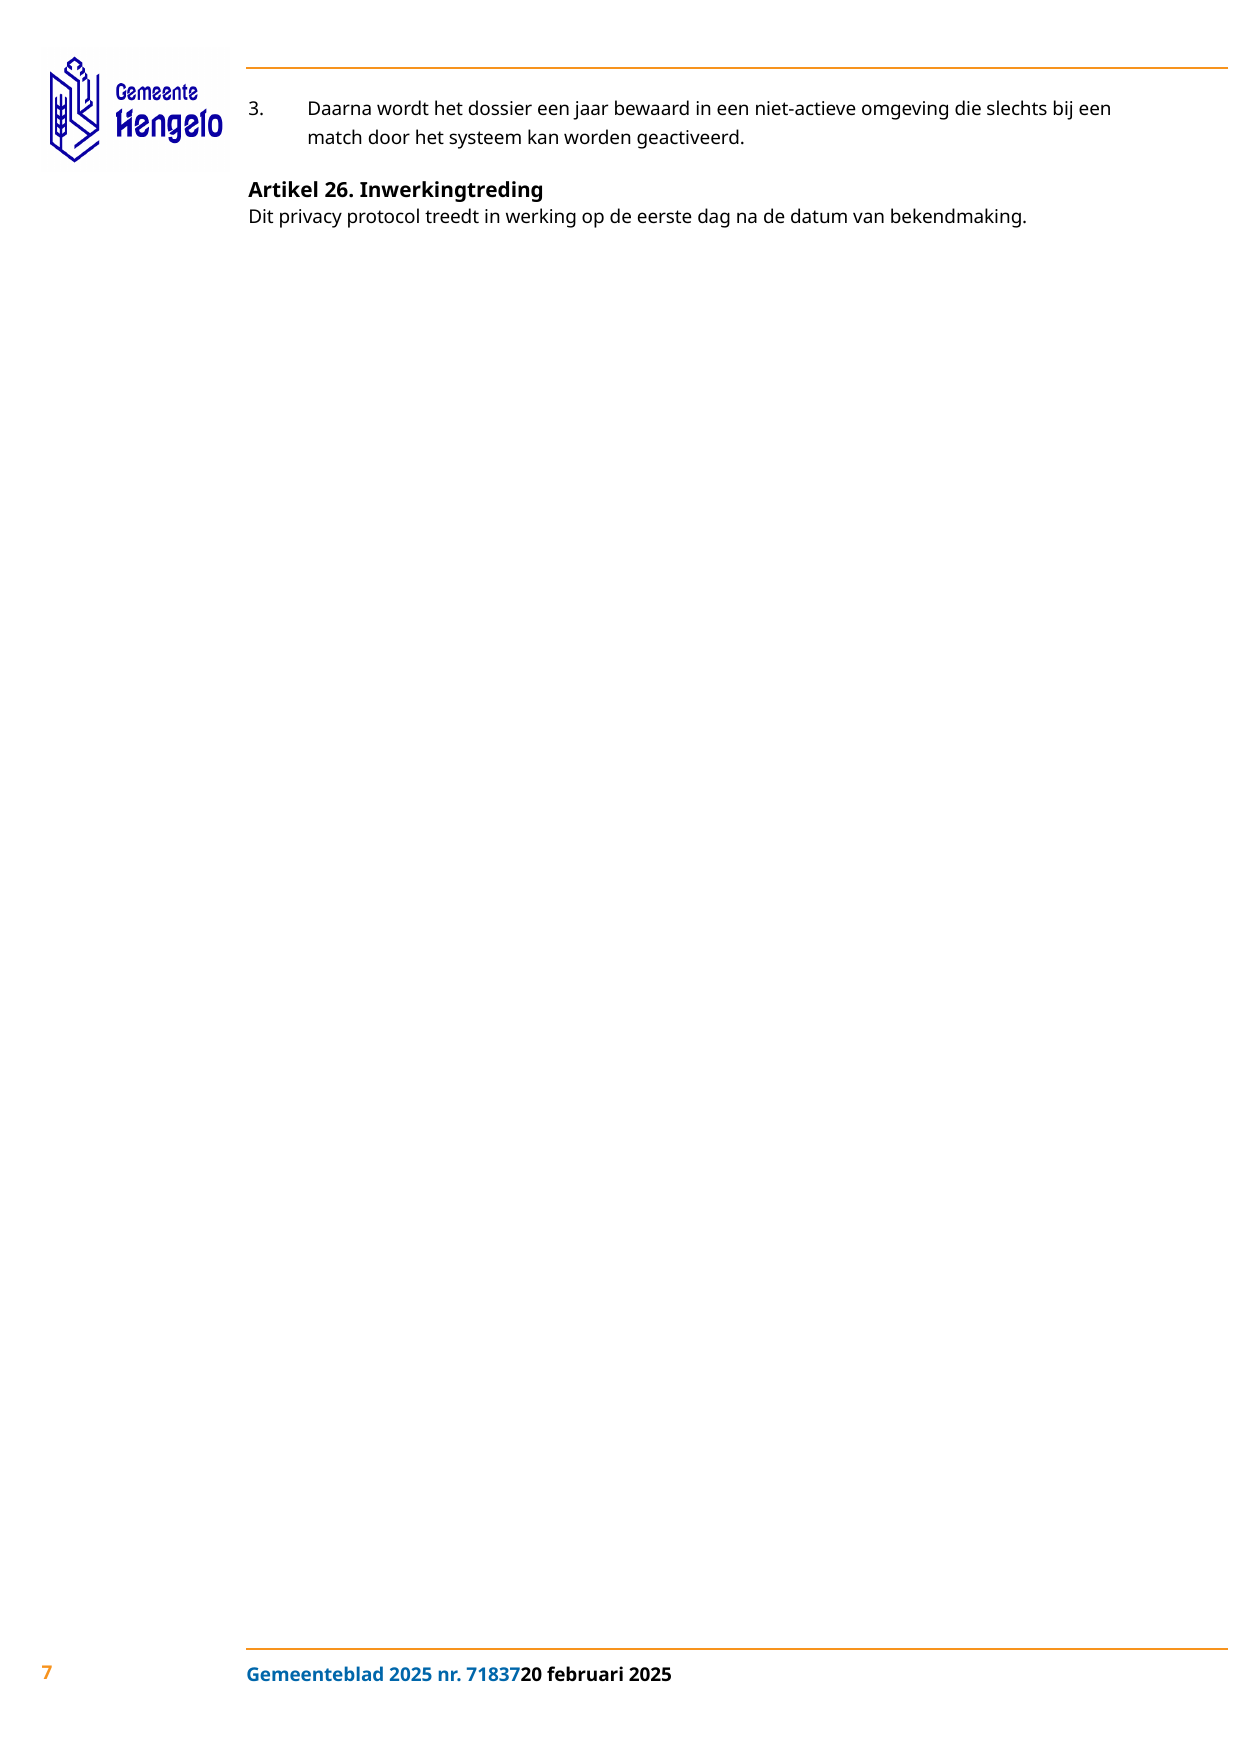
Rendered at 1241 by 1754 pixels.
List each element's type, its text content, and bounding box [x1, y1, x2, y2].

picture [41, 47, 231, 172]
text Dit privacy protocol treedt in werking op de eerste dag na de datum van bekendmaking. [248, 203, 1152, 229]
list Daarna wordt het dossier een jaar bewaard in een niet-actieve omgeving die slechts bij een match door het systeem kan worden geactiveerd. [248, 95, 1152, 150]
text Artikel 26. Inwerkingtreding [248, 175, 1152, 203]
